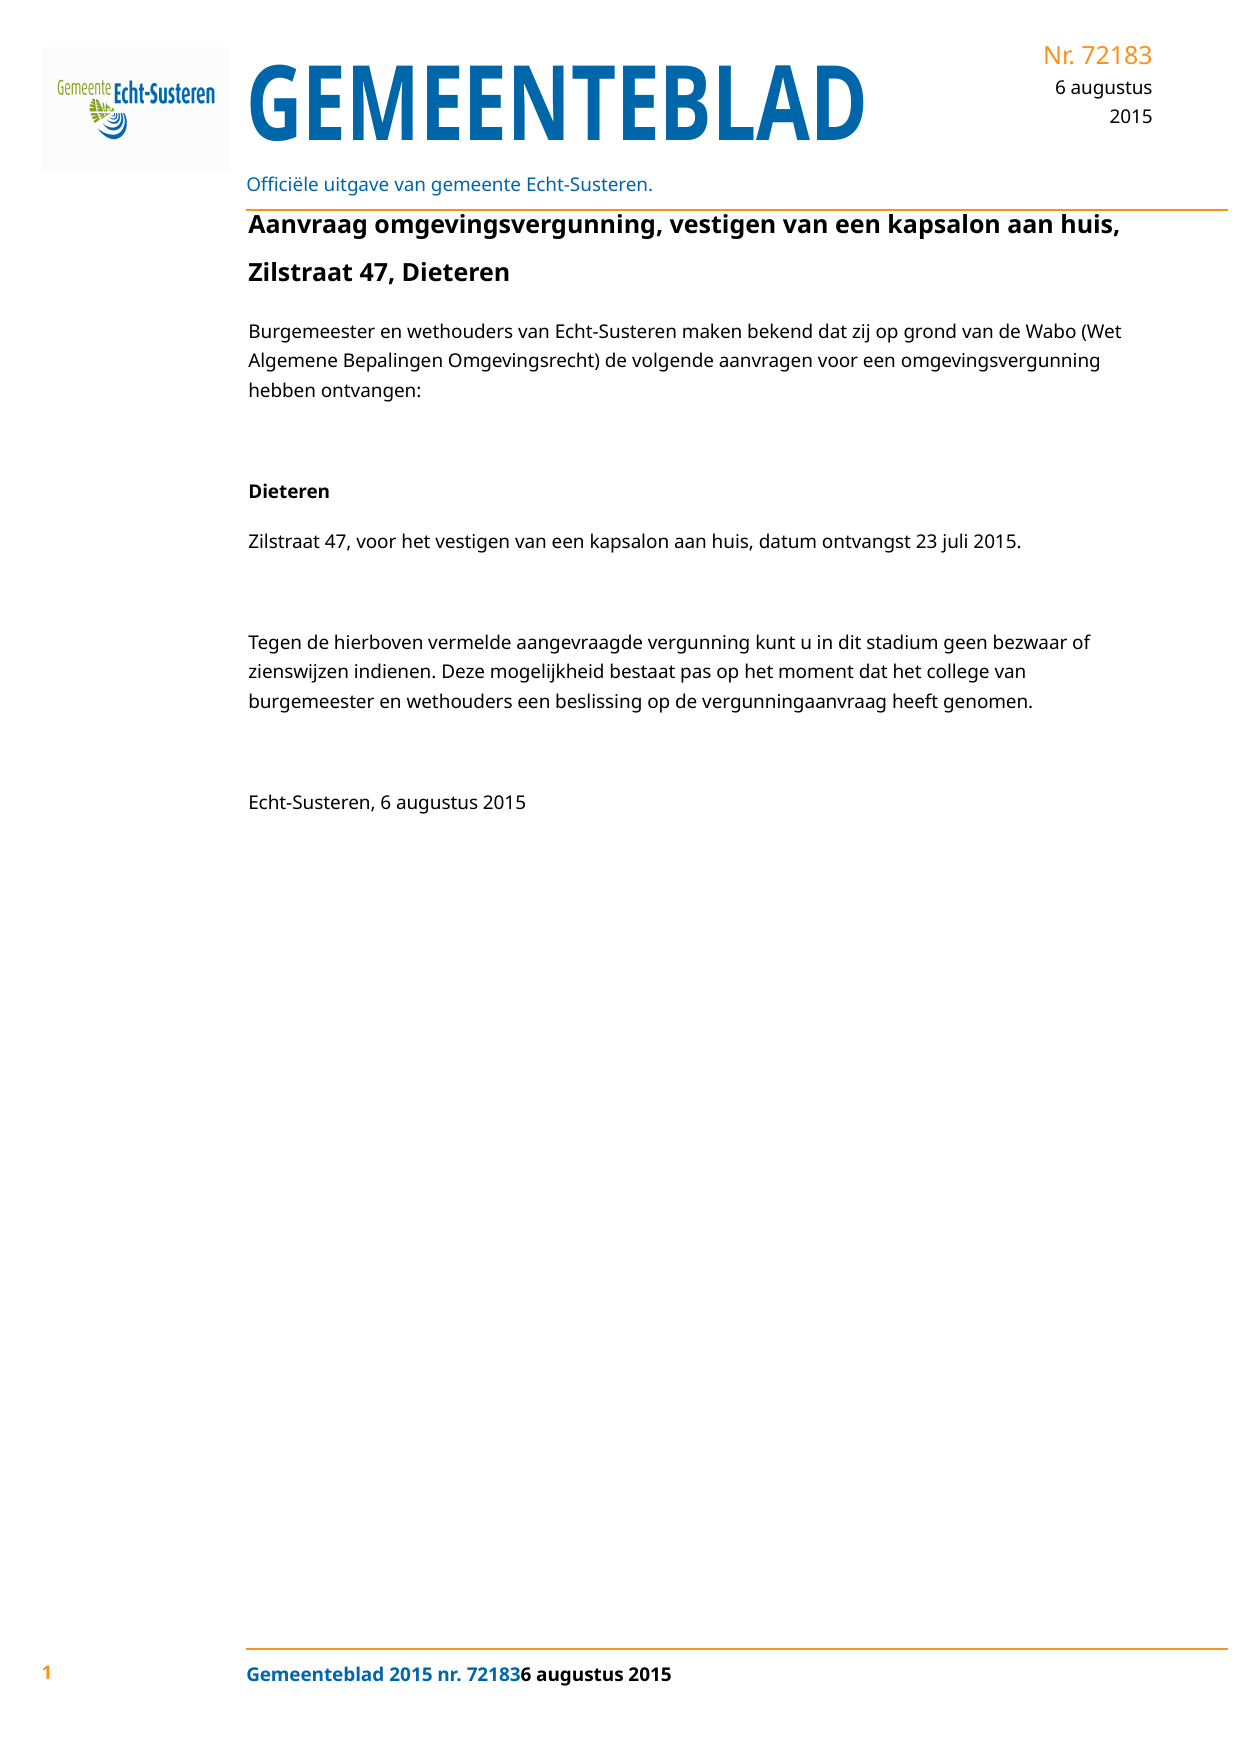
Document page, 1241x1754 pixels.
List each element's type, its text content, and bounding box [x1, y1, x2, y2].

text Burgemeester en wethouders van Echt-Susteren maken bekend dat zij op grond van de Wabo (Wet Algemene Bepalingen Omgevingsrecht) de volgende aanvragen voor een omgevingsvergunning hebben ontvangen: [248, 318, 1152, 403]
text Tegen de hierboven vermelde aangevraagde vergunning kunt u in dit stadium geen bezwaar of zienswijzen indienen. Deze mogelijkheid bestaat pas op het moment dat het college van burgemeester en wethouders een beslissing op de vergunningaanvraag heeft genomen. [248, 629, 1152, 714]
text Aanvraag omgevingsvergunning, vestigen van een kapsalon aan huis, Zilstraat 47, Dieteren [248, 211, 1152, 288]
picture [41, 47, 231, 172]
text Echt-Susteren, 6 augustus 2015 [248, 789, 1152, 815]
text Zilstraat 47, voor het vestigen van een kapsalon aan huis, datum ontvangst 23 juli 2015. [248, 528, 1152, 554]
text Dieteren [248, 478, 1152, 504]
